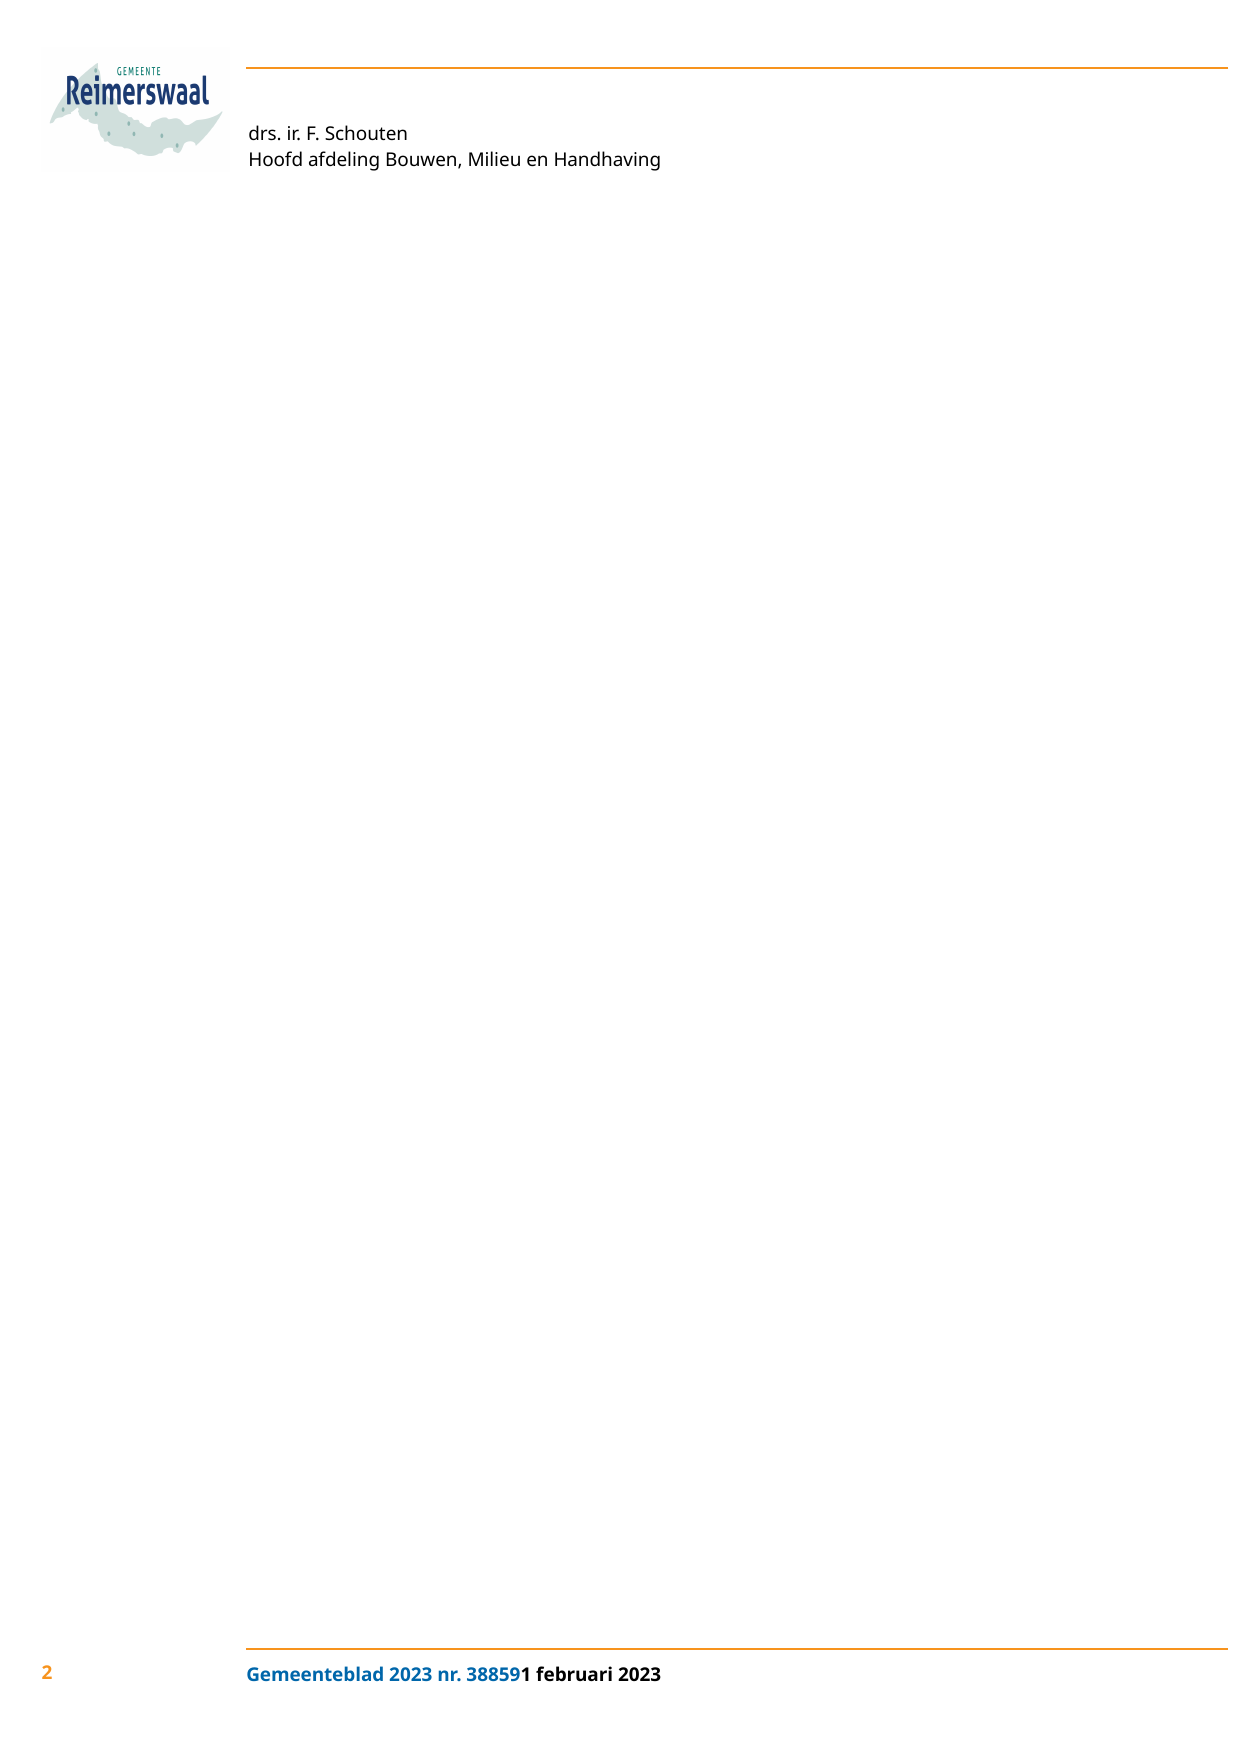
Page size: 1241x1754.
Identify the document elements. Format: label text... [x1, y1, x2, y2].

text drs. ir. F. Schouten [248, 121, 1152, 146]
text Hoofd afdeling Bouwen, Milieu en Handhaving [248, 146, 1152, 172]
picture [41, 47, 231, 172]
